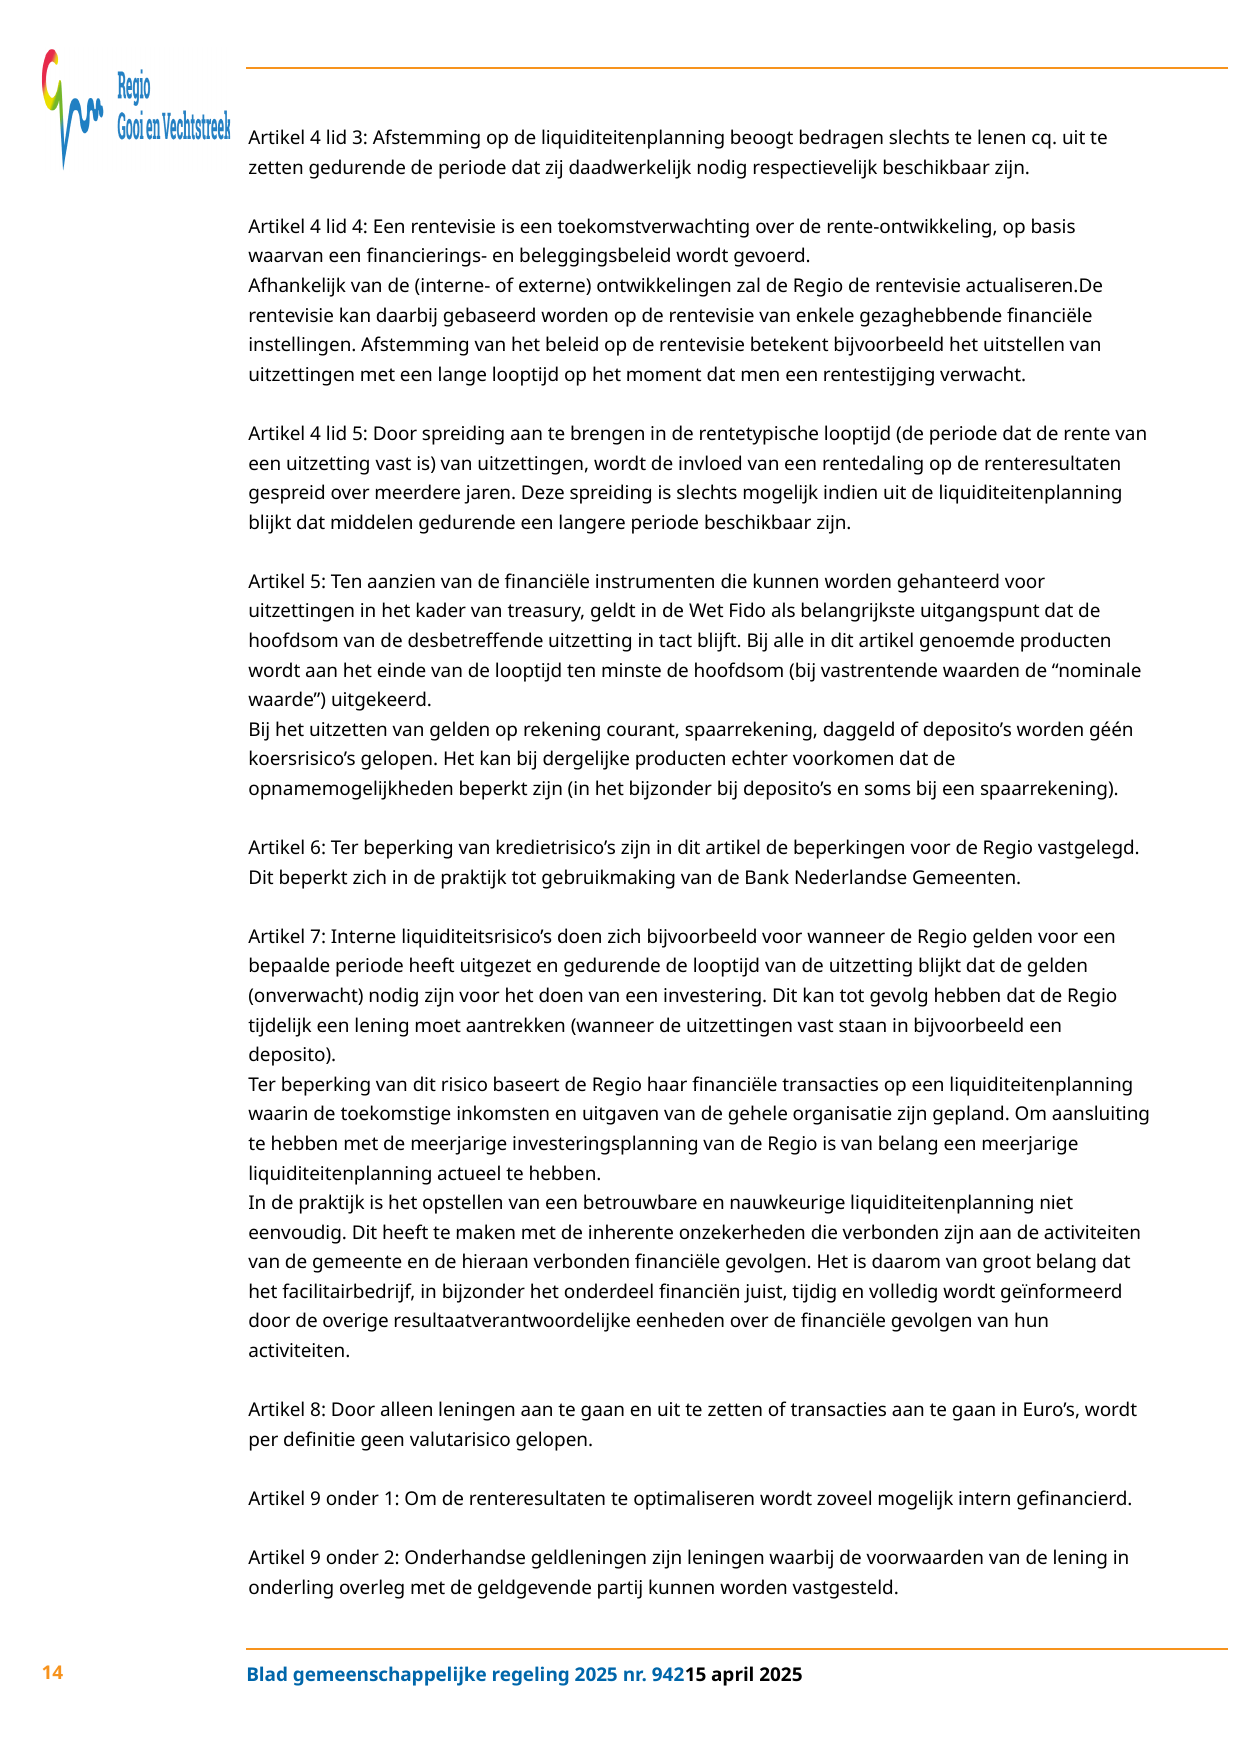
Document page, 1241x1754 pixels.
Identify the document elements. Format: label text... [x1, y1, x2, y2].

text Artikel 6: Ter beperking van kredietrisico’s zijn in dit artikel de beperkingen voor de Regio vastgelegd. Dit beperkt zich in de praktijk tot gebruikmaking van de Bank Nederlandse Gemeenten. [248, 834, 1152, 890]
text Artikel 4 lid 3: Afstemming op de liquiditeitenplanning beoogt bedragen slechts te lenen cq. uit te zetten gedurende de periode dat zij daadwerkelijk nodig respectievelijk beschikbaar zijn. [248, 124, 1152, 180]
text Ter beperking van dit risico baseert de Regio haar financiële transacties op een liquiditeitenplanning waarin de toekomstige inkomsten en uitgaven van de gehele organisatie zijn gepland. Om aansluiting te hebben met de meerjarige investeringsplanning van de Regio is van belang een meerjarige liquiditeitenplanning actueel te hebben. [248, 1071, 1152, 1186]
text Artikel 4 lid 4: Een rentevisie is een toekomstverwachting over de rente-ontwikkeling, op basis waarvan een financierings- en beleggingsbeleid wordt gevoerd. [248, 213, 1152, 268]
text In de praktijk is het opstellen van een betrouwbare en nauwkeurige liquiditeitenplanning niet eenvoudig. Dit heeft te maken met de inherente onzekerheden die verbonden zijn aan de activiteiten van de gemeente en de hieraan verbonden financiële gevolgen. Het is daarom van groot belang dat het facilitairbedrijf, in bijzonder het onderdeel financiën juist, tijdig en volledig wordt geïnformeerd door de overige resultaatverantwoordelijke eenheden over de financiële gevolgen van hun activiteiten. [248, 1189, 1152, 1363]
text Artikel 8: Door alleen leningen aan te gaan en uit te zetten of transacties aan te gaan in Euro’s, wordt per definitie geen valutarisico gelopen. [248, 1396, 1152, 1452]
text Artikel 7: Interne liquiditeitsrisico’s doen zich bijvoorbeeld voor wanneer de Regio gelden voor een bepaalde periode heeft uitgezet en gedurende de looptijd van de uitzetting blijkt dat de gelden (onverwacht) nodig zijn voor het doen van een investering. Dit kan tot gevolg hebben dat de Regio tijdelijk een lening moet aantrekken (wanneer de uitzettingen vast staan in bijvoorbeeld een deposito). [248, 923, 1152, 1067]
text Bij het uitzetten van gelden op rekening courant, spaarrekening, daggeld of deposito’s worden géén koersrisico’s gelopen. Het kan bij dergelijke producten echter voorkomen dat de opnamemogelijkheden beperkt zijn (in het bijzonder bij deposito’s en soms bij een spaarrekening). [248, 716, 1152, 801]
picture [41, 47, 231, 172]
text Afhankelijk van de (interne- of externe) ontwikkelingen zal de Regio de rentevisie actualiseren.De rentevisie kan daarbij gebaseerd worden op de rentevisie van enkele gezaghebbende financiële instellingen. Afstemming van het beleid op de rentevisie betekent bijvoorbeeld het uitstellen van uitzettingen met een lange looptijd op het moment dat men een rentestijging verwacht. [248, 272, 1152, 387]
text Artikel 9 onder 2: Onderhandse geldleningen zijn leningen waarbij de voorwaarden van de lening in onderling overleg met de geldgevende partij kunnen worden vastgesteld. [248, 1544, 1152, 1600]
text Artikel 5: Ten aanzien van de financiële instrumenten die kunnen worden gehanteerd voor uitzettingen in het kader van treasury, geldt in de Wet Fido als belangrijkste uitgangspunt dat de hoofdsom van de desbetreffende uitzetting in tact blijft. Bij alle in dit artikel genoemde producten wordt aan het einde van de looptijd ten minste de hoofdsom (bij vastrentende waarden de “nominale waarde”) uitgekeerd. [248, 568, 1152, 712]
text Artikel 9 onder 1: Om de renteresultaten te optimaliseren wordt zoveel mogelijk intern gefinancierd. [248, 1485, 1152, 1511]
text Artikel 4 lid 5: Door spreiding aan te brengen in de rentetypische looptijd (de periode dat de rente van een uitzetting vast is) van uitzettingen, wordt de invloed van een rentedaling op de renteresultaten gespreid over meerdere jaren. Deze spreiding is slechts mogelijk indien uit de liquiditeitenplanning blijkt dat middelen gedurende een langere periode beschikbaar zijn. [248, 420, 1152, 535]
